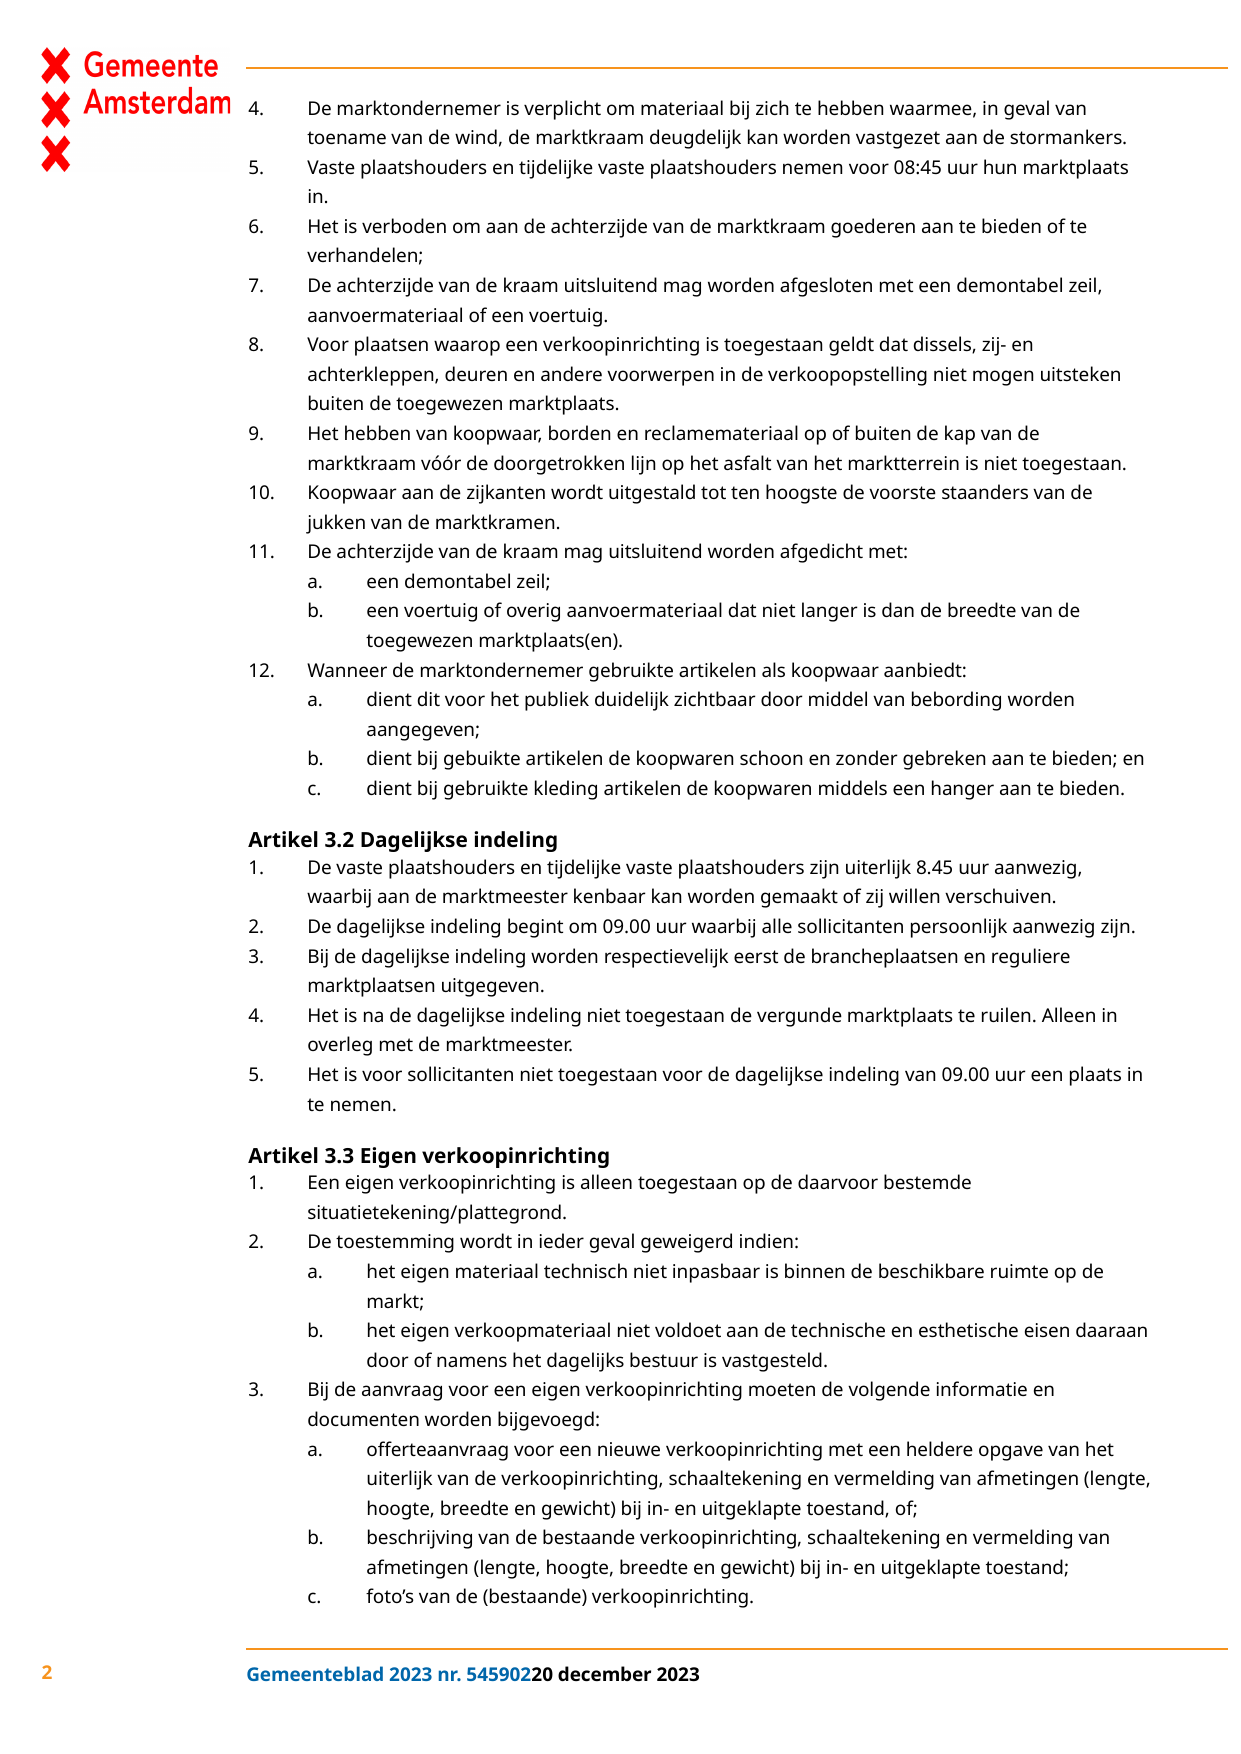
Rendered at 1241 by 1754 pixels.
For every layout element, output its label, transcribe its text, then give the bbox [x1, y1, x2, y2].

list beschrijving van de bestaande verkoopinrichting, schaaltekening en vermelding van afmetingen (lengte, hoogte, breedte en gewicht) bij in- en uitgeklapte toestand; [307, 1524, 1152, 1580]
list dient bij gebruikte kleding artikelen de koopwaren middels een hanger aan te bieden. [307, 775, 1152, 801]
text Artikel 3.3 Eigen verkoopinrichting [248, 1141, 1152, 1169]
list Het hebben van koopwaar, borden en reclamemateriaal op of buiten de kap van de marktkraam vóór de doorgetrokken lijn op het asfalt van het marktterrein is niet toegestaan. [248, 420, 1152, 476]
list een demontabel zeil; [307, 568, 1152, 594]
list een voertuig of overig aanvoermateriaal dat niet langer is dan de breedte van de toegewezen marktplaats(en). [307, 598, 1152, 653]
list Voor plaatsen waarop een verkoopinrichting is toegestaan geldt dat dissels, zij- en achterkleppen, deuren en andere voorwerpen in de verkoopopstelling niet mogen uitsteken buiten de toegewezen marktplaats. [248, 331, 1152, 416]
text Artikel 3.2 Dagelijkse indeling [248, 826, 1152, 854]
list Het is voor sollicitanten niet toegestaan voor de dagelijkse indeling van 09.00 uur een plaats in te nemen. [248, 1061, 1152, 1116]
list Bij de aanvraag voor een eigen verkoopinrichting moeten de volgende informatie en documenten worden bijgevoegd: [248, 1377, 1152, 1432]
list De marktondernemer is verplicht om materiaal bij zich te hebben waarmee, in geval van toename van de wind, de marktkraam deugdelijk kan worden vastgezet aan de stormankers. [248, 95, 1152, 150]
list dient bij gebuikte artikelen de koopwaren schoon en zonder gebreken aan te bieden; en [307, 746, 1152, 771]
list De toestemming wordt in ieder geval geweigerd indien: [248, 1229, 1152, 1254]
list De dagelijkse indeling begint om 09.00 uur waarbij alle sollicitanten persoonlijk aanwezig zijn. [248, 913, 1152, 939]
list het eigen materiaal technisch niet inpasbaar is binnen de beschikbare ruimte op de markt; [307, 1258, 1152, 1314]
list De vaste plaatshouders en tijdelijke vaste plaatshouders zijn uiterlijk 8.45 uur aanwezig, waarbij aan de marktmeester kenbaar kan worden gemaakt of zij willen verschuiven. [248, 854, 1152, 909]
list Koopwaar aan de zijkanten wordt uitgestald tot ten hoogste de voorste staanders van de jukken van de marktkramen. [248, 479, 1152, 535]
list het eigen verkoopmateriaal niet voldoet aan de technische en esthetische eisen daaraan door of namens het dagelijks bestuur is vastgesteld. [307, 1317, 1152, 1373]
list foto’s van de (bestaande) verkoopinrichting. [307, 1584, 1152, 1609]
list Bij de dagelijkse indeling worden respectievelijk eerst de brancheplaatsen en reguliere marktplaatsen uitgegeven. [248, 943, 1152, 998]
list dient dit voor het publiek duidelijk zichtbaar door middel van bebording worden aangegeven; [307, 686, 1152, 742]
list Wanneer de marktondernemer gebruikte artikelen als koopwaar aanbiedt: [248, 657, 1152, 683]
list De achterzijde van de kraam uitsluitend mag worden afgesloten met een demontabel zeil, aanvoermateriaal of een voertuig. [248, 272, 1152, 328]
picture [41, 47, 231, 172]
list Het is verboden om aan de achterzijde van de marktkraam goederen aan te bieden of te verhandelen; [248, 213, 1152, 268]
list Een eigen verkoopinrichting is alleen toegestaan op de daarvoor bestemde situatietekening/plattegrond. [248, 1169, 1152, 1225]
list De achterzijde van de kraam mag uitsluitend worden afgedicht met: [248, 538, 1152, 564]
list Vaste plaatshouders en tijdelijke vaste plaatshouders nemen voor 08:45 uur hun marktplaats in. [248, 154, 1152, 209]
list offerteaanvraag voor een nieuwe verkoopinrichting met een heldere opgave van het uiterlijk van de verkoopinrichting, schaaltekening en vermelding van afmetingen (lengte, hoogte, breedte en gewicht) bij in- en uitgeklapte toestand, of; [307, 1436, 1152, 1521]
list Het is na de dagelijkse indeling niet toegestaan de vergunde marktplaats te ruilen. Alleen in overleg met de marktmeester. [248, 1002, 1152, 1057]
